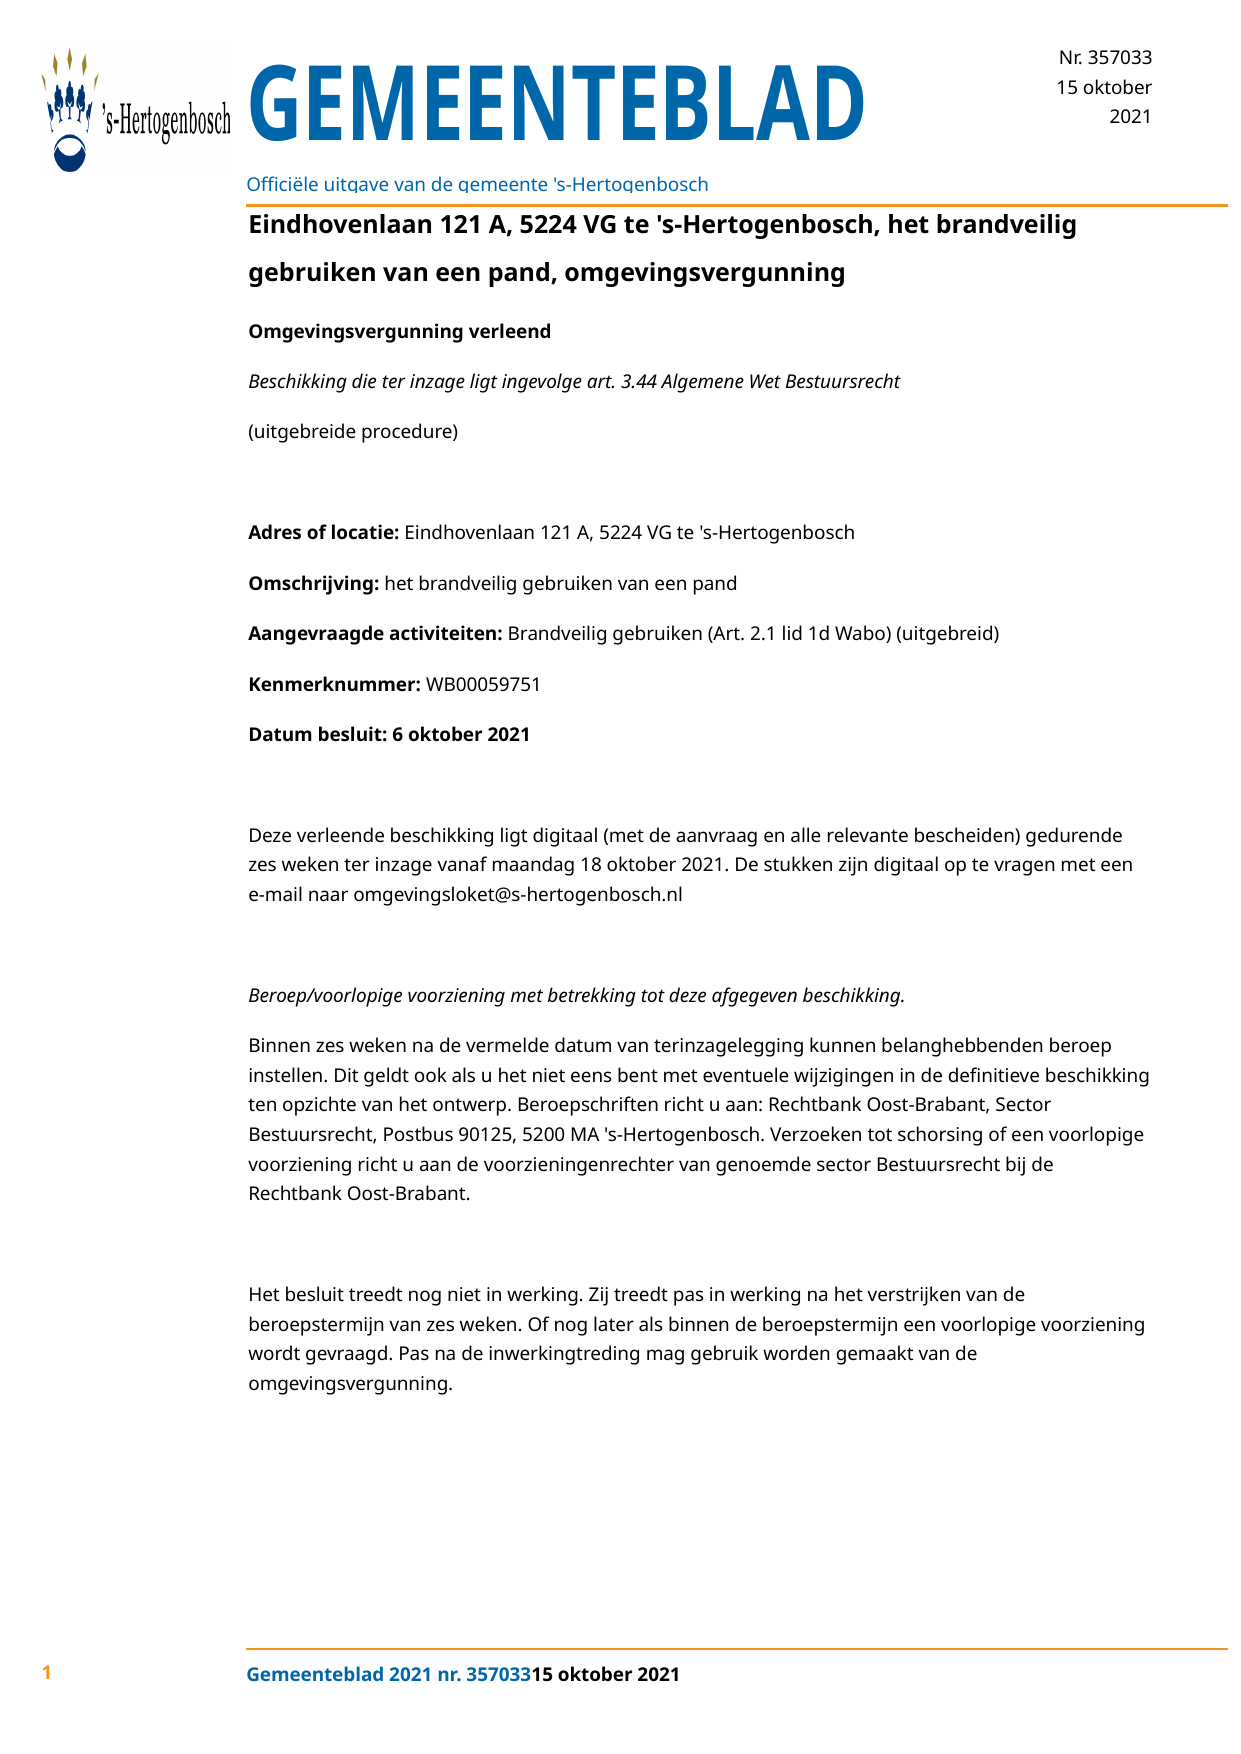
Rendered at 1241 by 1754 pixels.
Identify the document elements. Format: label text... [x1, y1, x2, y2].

text Aangevraagde activiteiten: Brandveilig gebruiken (Art. 2.1 lid 1d Wabo) (uitgebreid) [248, 620, 1152, 646]
text Eindhovenlaan 121 A, 5224 VG te 's-Hertogenbosch, het brandveilig gebruiken van een pand, omgevingsvergunning [248, 207, 1152, 288]
text Omgevingsvergunning verleend [248, 318, 1152, 344]
text Adres of locatie: Eindhovenlaan 121 A, 5224 VG te 's-Hertogenbosch [248, 519, 1152, 545]
text Omschrijving: het brandveilig gebruiken van een pand [248, 570, 1152, 596]
text Beschikking die ter inzage ligt ingevolge art. 3.44 Algemene Wet Bestuursrecht [248, 368, 1152, 394]
text Kenmerknummer: WB00059751 [248, 671, 1152, 697]
text Deze verleende beschikking ligt digitaal (met de aanvraag en alle relevante bescheiden) gedurende zes weken ter inzage vanaf maandag 18 oktober 2021. De stukken zijn digitaal op te vragen met een e-mail naar omgevingsloket@s-hertogenbosch.nl [248, 822, 1152, 907]
text Binnen zes weken na de vermelde datum van terinzagelegging kunnen belanghebbenden beroep instellen. Dit geldt ook als u het niet eens bent met eventuele wijzigingen in de definitieve beschikking ten opzichte van het ontwerp. Beroepschriften richt u aan: Rechtbank Oost-Brabant, Sector Bestuursrecht, Postbus 90125, 5200 MA 's-Hertogenbosch. Verzoeken tot schorsing of een voorlopige voorziening richt u aan de voorzieningenrechter van genoemde sector Bestuursrecht bij de Rechtbank Oost-Brabant. [248, 1032, 1152, 1206]
text Beroep/voorlopige voorziening met betrekking tot deze afgegeven beschikking. [248, 982, 1152, 1008]
text Het besluit treedt nog niet in werking. Zij treedt pas in werking na het verstrijken van de beroepstermijn van zes weken. Of nog later als binnen de beroepstermijn een voorlopige voorziening wordt gevraagd. Pas na de inwerkingtreding mag gebruik worden gemaakt van de omgevingsvergunning. [248, 1281, 1152, 1396]
picture [41, 47, 231, 172]
text (uitgebreide procedure) [248, 419, 1152, 444]
text Datum besluit: 6 oktober 2021 [248, 721, 1152, 747]
